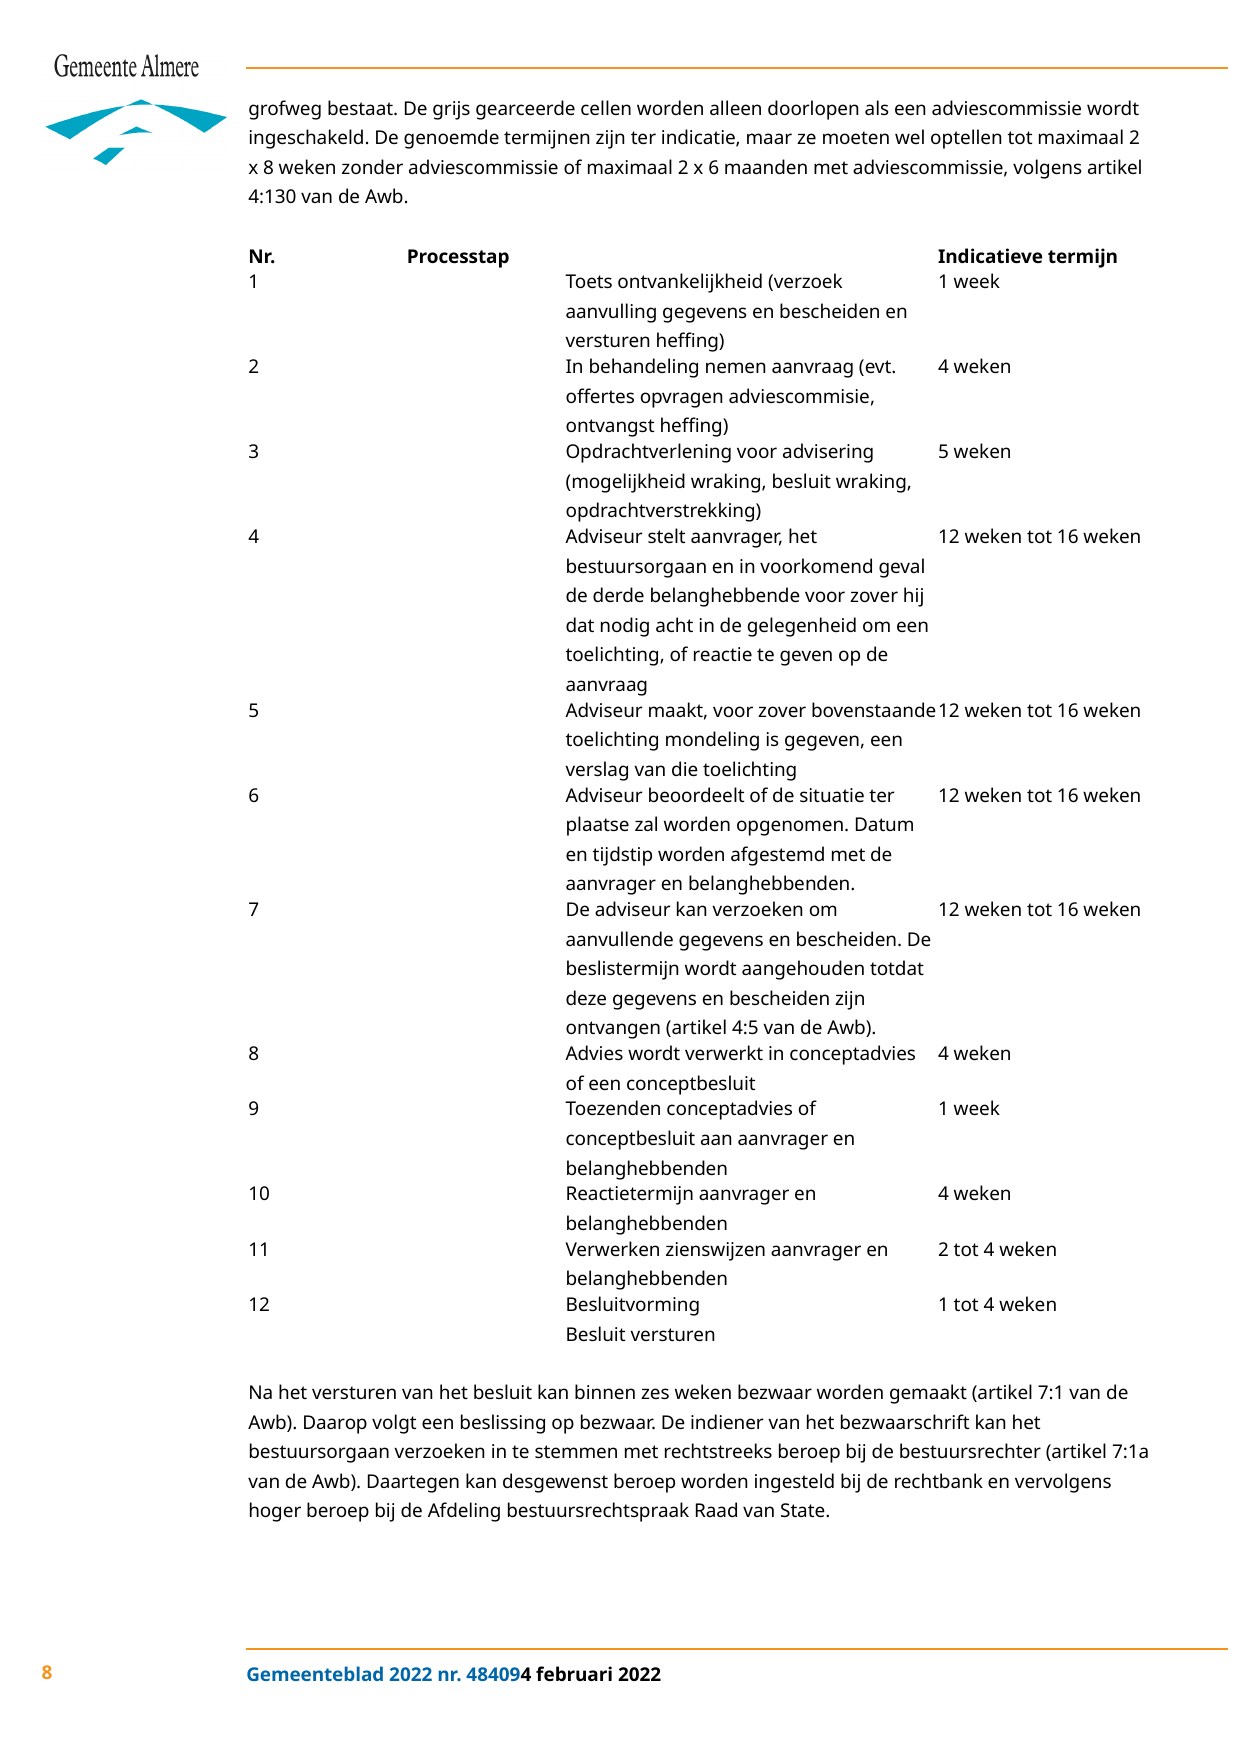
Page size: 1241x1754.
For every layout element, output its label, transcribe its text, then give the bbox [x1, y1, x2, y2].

table_cell 2 [248, 354, 565, 438]
table_cell Verwerken zienswijzen aanvrager en belanghebbenden [565, 1236, 938, 1291]
table_cell 10 [248, 1181, 565, 1236]
table_cell Toets ontvankelijkheid (verzoek aanvulling gegevens en bescheiden en versturen heffing) [565, 269, 938, 353]
table_cell 12 weken tot 16 weken [938, 523, 1152, 697]
table_cell 4 weken [938, 1181, 1152, 1236]
table_cell 1 tot 4 weken [938, 1291, 1152, 1346]
table_cell 7 [248, 896, 565, 1040]
table_cell 12 weken tot 16 weken [938, 782, 1152, 896]
table_header Indicatieve termijn [938, 243, 1152, 268]
text Na het versturen van het besluit kan binnen zes weken bezwaar worden gemaakt (artikel 7:1 van de Awb). Daarop volgt een beslissing op bezwaar. De indiener van het bezwaarschrift kan het bestuursorgaan verzoeken in te stemmen met rechtstreeks beroep bij de bestuursrechter (artikel 7:1a van de Awb). Daartegen kan desgewenst beroep worden ingesteld bij de rechtbank en vervolgens hoger beroep bij de Afdeling bestuursrechtspraak Raad van State. [248, 1379, 1152, 1523]
table_cell 12 weken tot 16 weken [938, 896, 1152, 1040]
table_cell Besluitvorming Besluit versturen [565, 1291, 938, 1346]
table_cell Advies wordt verwerkt in conceptadvies of een conceptbesluit [565, 1040, 938, 1096]
table_cell 11 [248, 1236, 565, 1291]
table_cell Opdrachtverlening voor advisering (mogelijkheid wraking, besluit wraking, opdrachtverstrekking) [565, 438, 938, 523]
table_cell Adviseur maakt, voor zover bovenstaande toelichting mondeling is gegeven, een verslag van die toelichting [565, 697, 938, 782]
table_cell Toezenden conceptadvies of conceptbesluit aan aanvrager en belanghebbenden [565, 1096, 938, 1181]
table_cell In behandeling nemen aanvraag (evt. offertes opvragen adviescommisie, ontvangst heffing) [565, 354, 938, 438]
table_cell 5 weken [938, 438, 1152, 523]
table_cell 4 [248, 523, 565, 697]
table_cell 12 [248, 1291, 565, 1346]
table_cell 5 [248, 697, 565, 782]
table_cell 1 week [938, 1096, 1152, 1181]
table_cell Adviseur beoordeelt of de situatie ter plaatse zal worden opgenomen. Datum en tijdstip worden afgestemd met de aanvrager en belanghebbenden. [565, 782, 938, 896]
table_cell Adviseur stelt aanvrager, het bestuursorgaan en in voorkomend geval de derde belanghebbende voor zover hij dat nodig acht in de gelegenheid om een toelichting, of reactie te geven op de aanvraag [565, 523, 938, 697]
table_cell 1 week [938, 269, 1152, 353]
table_cell 6 [248, 782, 565, 896]
table_cell 9 [248, 1096, 565, 1181]
table_cell 2 tot 4 weken [938, 1236, 1152, 1291]
table_cell 12 weken tot 16 weken [938, 697, 1152, 782]
table_cell 4 weken [938, 1040, 1152, 1096]
table_cell 1 [248, 269, 565, 353]
text grofweg bestaat. De grijs gearceerde cellen worden alleen doorlopen als een adviescommissie wordt ingeschakeld. De genoemde termijnen zijn ter indicatie, maar ze moeten wel optellen tot maximaal 2 x 8 weken zonder adviescommissie of maximaal 2 x 6 maanden met adviescommissie, volgens artikel 4:130 van de Awb. [248, 95, 1152, 209]
table_cell Reactietermijn aanvrager en belanghebbenden [565, 1181, 938, 1236]
table_header Nr. [248, 243, 407, 268]
table_cell 3 [248, 438, 565, 523]
table_header Processtap [407, 243, 938, 268]
table_cell 8 [248, 1040, 565, 1096]
picture [41, 47, 231, 172]
table_cell De adviseur kan verzoeken om aanvullende gegevens en bescheiden. De beslistermijn wordt aangehouden totdat deze gegevens en bescheiden zijn ontvangen (artikel 4:5 van de Awb). [565, 896, 938, 1040]
table_cell 4 weken [938, 354, 1152, 438]
